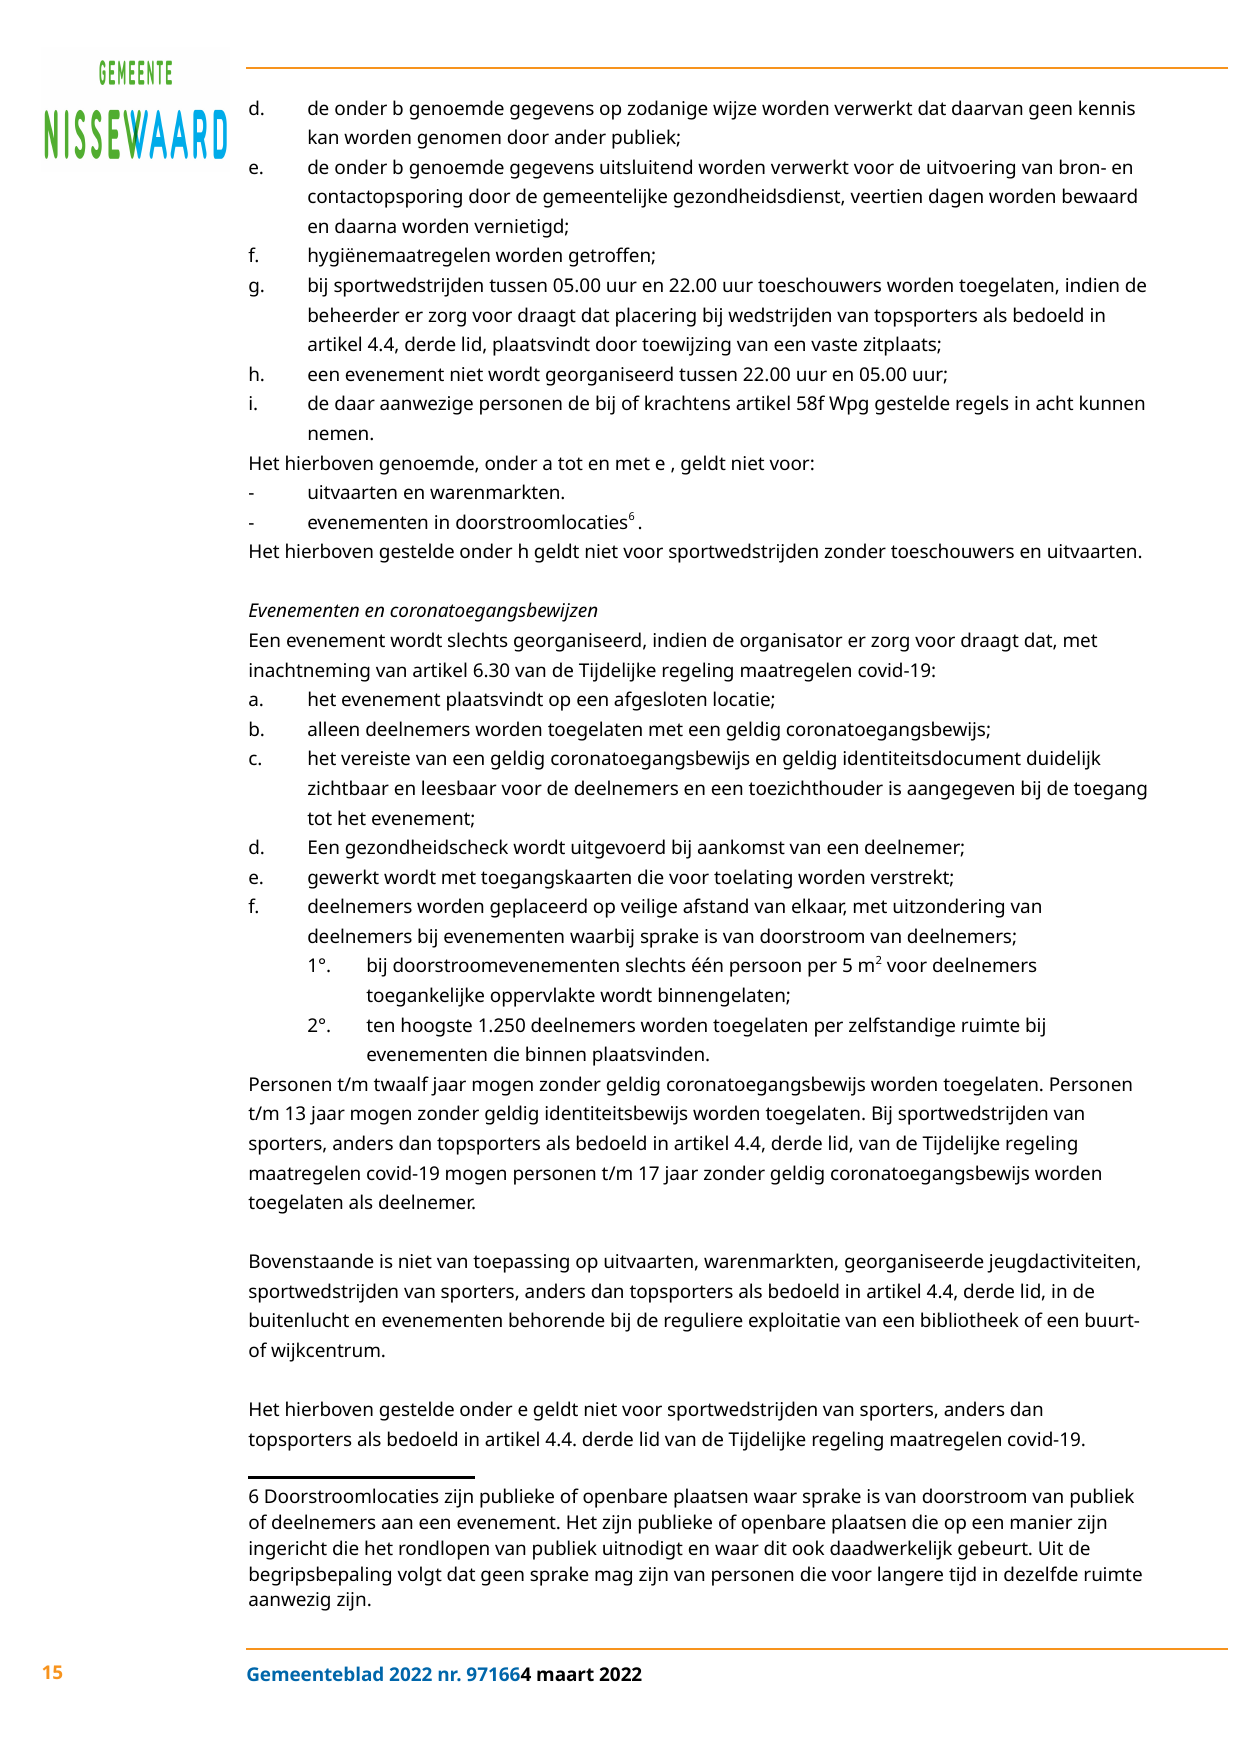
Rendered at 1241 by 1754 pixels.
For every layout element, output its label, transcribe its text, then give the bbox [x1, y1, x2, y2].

list deelnemers worden geplaceerd op veilige afstand van elkaar, met uitzondering van deelnemers bij evenementen waarbij sprake is van doorstroom van deelnemers; [248, 893, 1152, 949]
list bij sportwedstrijden tussen 05.00 uur en 22.00 uur toeschouwers worden toegelaten, indien de beheerder er zorg voor draagt dat placering bij wedstrijden van topsporters als bedoeld in artikel 4.4, derde lid, plaatsvindt door toewijzing van een vaste zitplaats; [248, 272, 1152, 357]
list de onder b genoemde gegevens uitsluitend worden verwerkt voor de uitvoering van bron- en contactopsporing door de gemeentelijke gezondheidsdienst, veertien dagen worden bewaard en daarna worden vernietigd; [248, 154, 1152, 239]
text Het hierboven gestelde onder h geldt niet voor sportwedstrijden zonder toeschouwers en uitvaarten. [248, 538, 1152, 564]
text Een evenement wordt slechts georganiseerd, indien de organisator er zorg voor draagt dat, met inachtneming van artikel 6.30 van de Tijdelijke regeling maatregelen covid-19: [248, 627, 1152, 683]
list de daar aanwezige personen de bij of krachtens artikel 58f Wpg gestelde regels in acht kunnen nemen. [248, 391, 1152, 446]
text Evenementen en coronatoegangsbewijzen [248, 598, 1152, 623]
text Bovenstaande is niet van toepassing op uitvaarten, warenmarkten, georganiseerde jeugdactiviteiten, sportwedstrijden van sporters, anders dan topsporters als bedoeld in artikel 4.4, derde lid, in de buitenlucht en evenementen behorende bij de reguliere exploitatie van een bibliotheek of een buurt- of wijkcentrum. [248, 1248, 1152, 1363]
list het evenement plaatsvindt op een afgesloten locatie; [248, 686, 1152, 712]
list een evenement niet wordt georganiseerd tussen 22.00 uur en 05.00 uur; [248, 361, 1152, 387]
list Doorstroomlocaties zijn publieke of openbare plaatsen waar sprake is van doorstroom van publiek of deelnemers aan een evenement. Het zijn publieke of openbare plaatsen die op een manier zijn ingericht die het rondlopen van publiek uitnodigt en waar dit ook daadwerkelijk gebeurt. Uit de begripsbepaling volgt dat geen sprake mag zijn van personen die voor langere tijd in dezelfde ruimte aanwezig zijn. [248, 1483, 1152, 1612]
list hygiënemaatregelen worden getroffen; [248, 243, 1152, 268]
list Een gezondheidscheck wordt uitgevoerd bij aankomst van een deelnemer; [248, 834, 1152, 860]
list de onder b genoemde gegevens op zodanige wijze worden verwerkt dat daarvan geen kennis kan worden genomen door ander publiek; [248, 95, 1152, 150]
list evenementen in doorstroomlocaties. [248, 509, 1152, 535]
list gewerkt wordt met toegangskaarten die voor toelating worden verstrekt; [248, 864, 1152, 890]
list bij doorstroomevenementen slechts één persoon per 5 m2 voor deelnemers toegankelijke oppervlakte wordt binnengelaten; [307, 953, 1152, 1008]
picture [41, 47, 231, 172]
text Personen t/m twaalf jaar mogen zonder geldig coronatoegangsbewijs worden toegelaten. Personen t/m 13 jaar mogen zonder geldig identiteitsbewijs worden toegelaten. Bij sportwedstrijden van sporters, anders dan topsporters als bedoeld in artikel 4.4, derde lid, van de Tijdelijke regeling maatregelen covid-19 mogen personen t/m 17 jaar zonder geldig coronatoegangsbewijs worden toegelaten als deelnemer. [248, 1071, 1152, 1215]
list alleen deelnemers worden toegelaten met een geldig coronatoegangsbewijs; [248, 716, 1152, 742]
list uitvaarten en warenmarkten. [248, 479, 1152, 505]
text Het hierboven genoemde, onder a tot en met e , geldt niet voor: [248, 450, 1152, 476]
text Het hierboven gestelde onder e geldt niet voor sportwedstrijden van sporters, anders dan topsporters als bedoeld in artikel 4.4. derde lid van de Tijdelijke regeling maatregelen covid-19. [248, 1396, 1152, 1452]
list het vereiste van een geldig coronatoegangsbewijs en geldig identiteitsdocument duidelijk zichtbaar en leesbaar voor de deelnemers en een toezichthouder is aangegeven bij de toegang tot het evenement; [248, 746, 1152, 831]
list ten hoogste 1.250 deelnemers worden toegelaten per zelfstandige ruimte bij evenementen die binnen plaatsvinden. [307, 1012, 1152, 1067]
